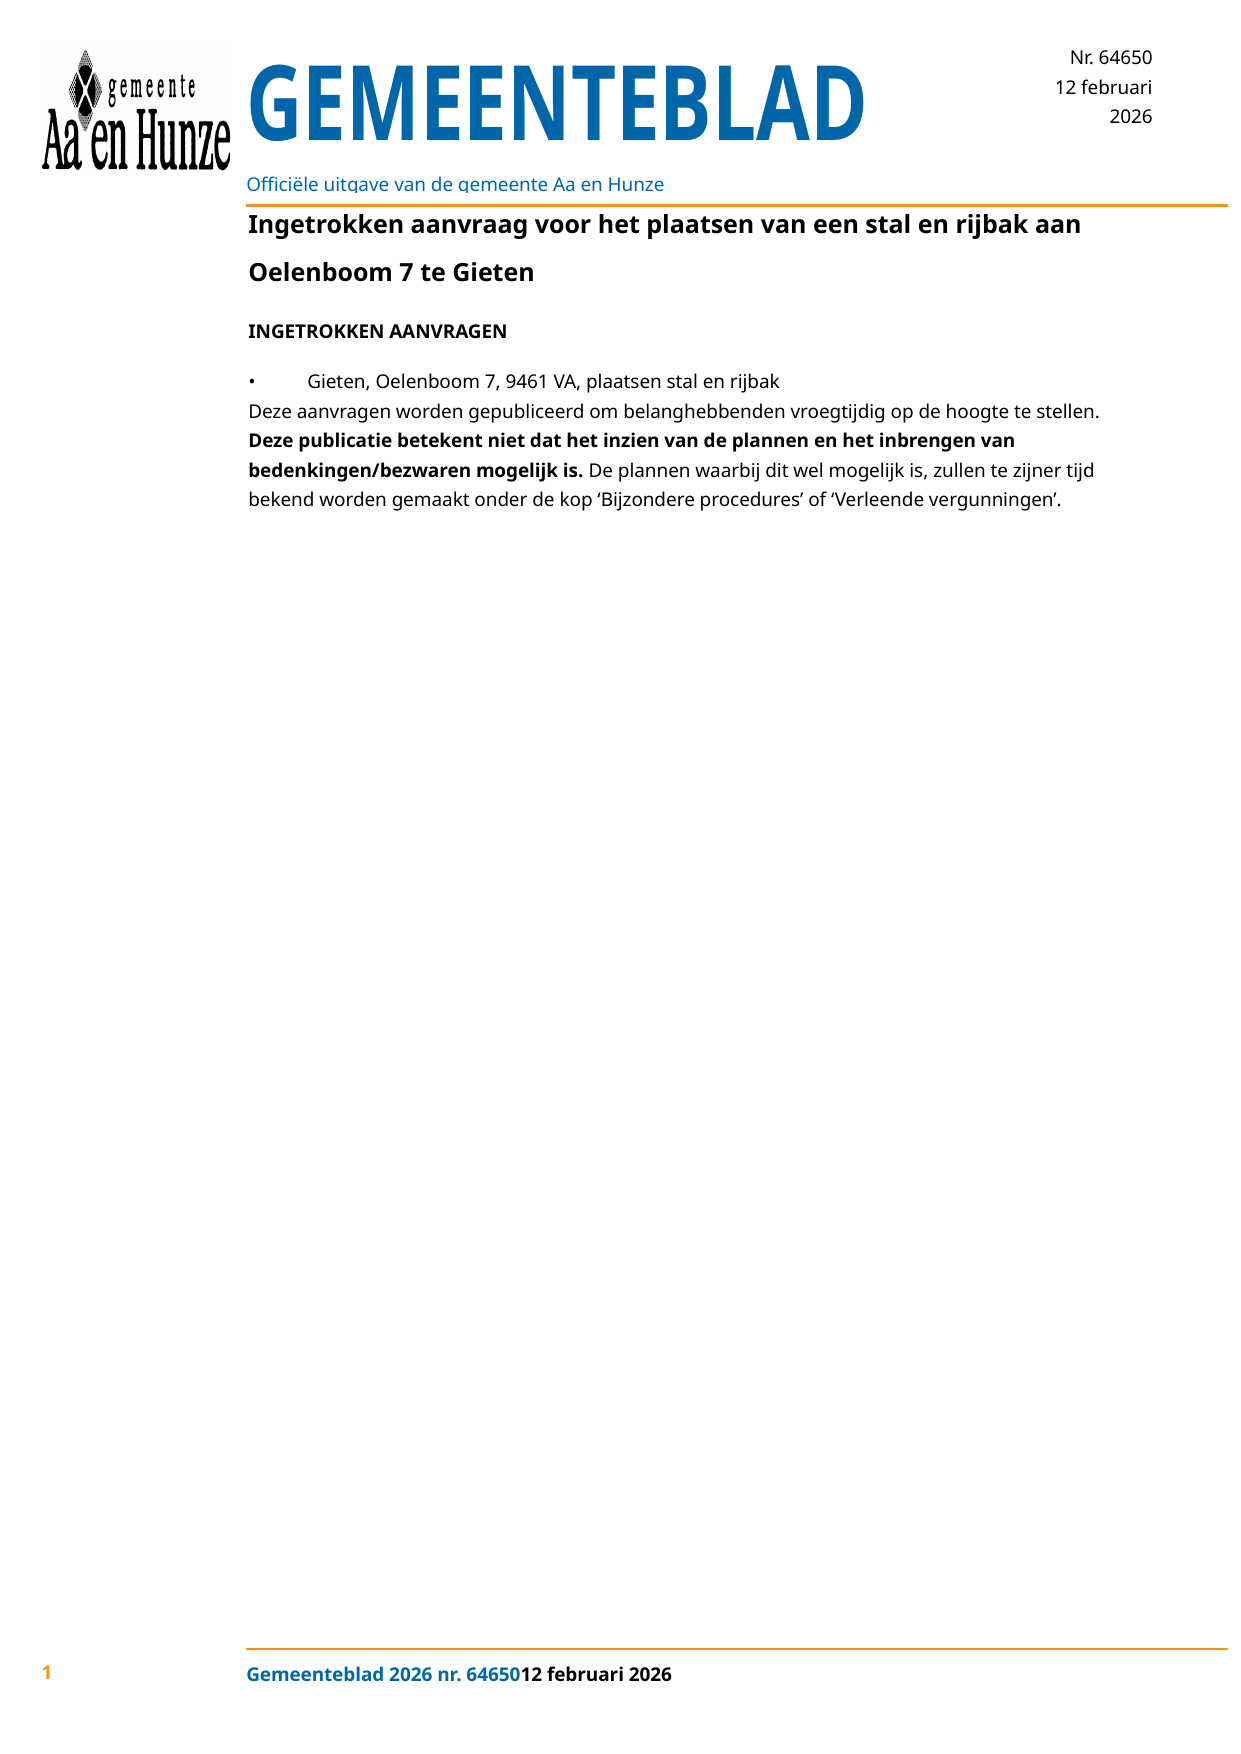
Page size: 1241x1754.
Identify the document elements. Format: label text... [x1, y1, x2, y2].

text Deze aanvragen worden gepubliceerd om belanghebbenden vroegtijdig op de hoogte te stellen. Deze publicatie betekent niet dat het inzien van de plannen en het inbrengen van bedenkingen/bezwaren mogelijk is. De plannen waarbij dit wel mogelijk is, zullen te zijner tijd bekend worden gemaakt onder de kop ‘Bijzondere procedures’ of ‘Verleende vergunningen’. [248, 398, 1152, 512]
text INGETROKKEN AANVRAGEN [248, 318, 1152, 344]
picture [41, 47, 231, 172]
text Ingetrokken aanvraag voor het plaatsen van een stal en rijbak aan Oelenboom 7 te Gieten [248, 207, 1152, 288]
list Gieten, Oelenboom 7, 9461 VA, plaatsen stal en rijbak [248, 368, 1152, 394]
